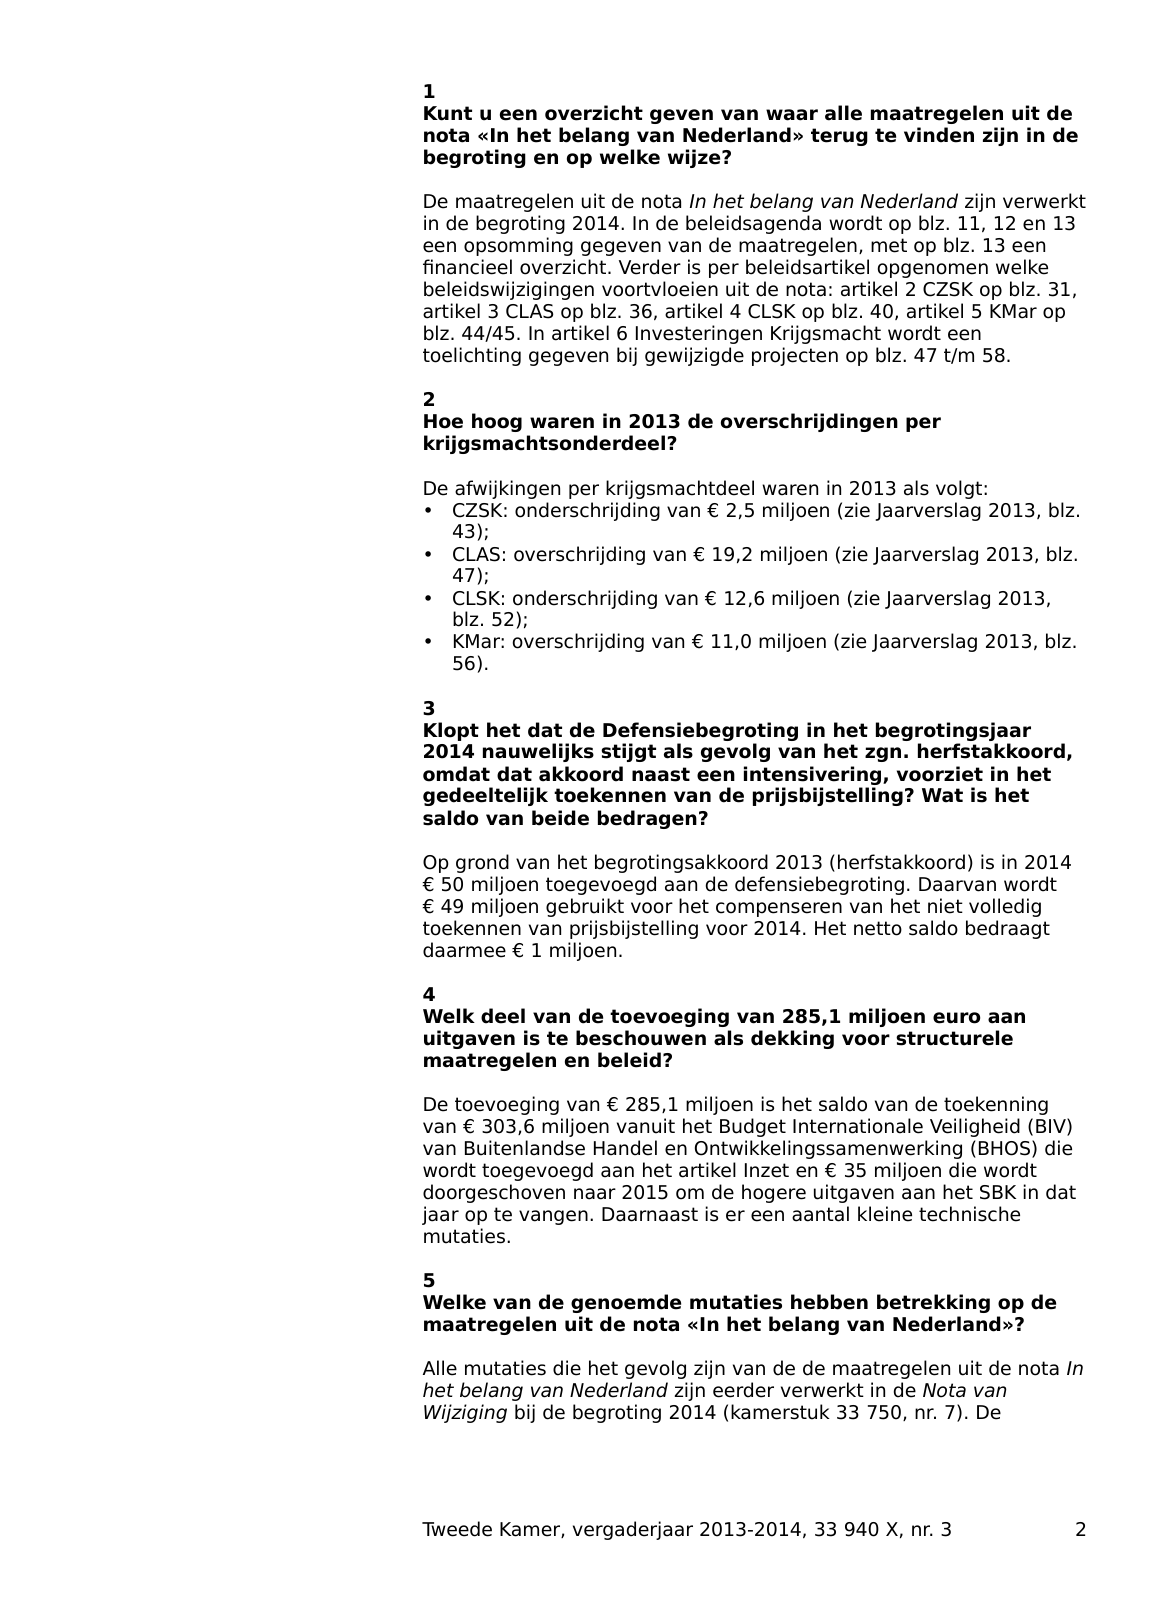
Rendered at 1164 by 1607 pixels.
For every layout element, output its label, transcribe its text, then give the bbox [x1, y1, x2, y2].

text • CLAS: overschrijding van € 19,2 miljoen (zie Jaarverslag 2013, blz. 47); [422, 543, 1087, 587]
text Welke van de genoemde mutaties hebben betrekking op de maatregelen uit de nota «In het belang van Nederland»? [422, 1292, 1087, 1336]
text Kunt u een overzicht geven van waar alle maatregelen uit de nota «In het belang van Nederland» terug te vinden zijn in de begroting en op welke wijze? [422, 103, 1087, 169]
text 4 [422, 984, 1087, 1006]
text Welk deel van de toevoeging van 285,1 miljoen euro aan uitgaven is te beschouwen als dekking voor structurele maatregelen en beleid? [422, 1006, 1087, 1072]
text 3 [422, 697, 1087, 719]
text • KMar: overschrijding van € 11,0 miljoen (zie Jaarverslag 2013, blz. 56). [422, 631, 1087, 675]
text De maatregelen uit de nota In het belang van Nederland zijn verwerkt in de begroting 2014. In de beleidsagenda wordt op blz. 11, 12 en 13 een opsomming gegeven van de maatregelen, met op blz. 13 een financieel overzicht. Verder is per beleidsartikel opgenomen welke beleidswijzigingen voortvloeien uit de nota: artikel 2 CZSK op blz. 31, artikel 3 CLAS op blz. 36, artikel 4 CLSK op blz. 40, artikel 5 KMar op blz. 44/45. In artikel 6 Investeringen Krijgsmacht wordt een toelichting gegeven bij gewijzigde projecten op blz. 47 t/m 58. [422, 191, 1087, 367]
text Op grond van het begrotingsakkoord 2013 (herfstakkoord) is in 2014 € 50 miljoen toegevoegd aan de defensiebegroting. Daarvan wordt € 49 miljoen gebruikt voor het compenseren van het niet volledig toekennen van prijsbijstelling voor 2014. Het netto saldo bedraagt daarmee € 1 miljoen. [422, 852, 1087, 961]
text • CZSK: onderschrijding van € 2,5 miljoen (zie Jaarverslag 2013, blz. 43); [422, 499, 1087, 543]
text De afwijkingen per krijgsmachtdeel waren in 2013 als volgt: [422, 477, 1087, 499]
text Hoe hoog waren in 2013 de overschrijdingen per krijgsmachtsonderdeel? [422, 411, 1087, 455]
text 5 [422, 1270, 1087, 1292]
text 1 [422, 81, 1087, 103]
text 2 [422, 389, 1087, 411]
text De toevoeging van € 285,1 miljoen is het saldo van de toekenning van € 303,6 miljoen vanuit het Budget Internationale Veiligheid (BIV) van Buitenlandse Handel en Ontwikkelingssamenwerking (BHOS) die wordt toegevoegd aan het artikel Inzet en € 35 miljoen die wordt doorgeschoven naar 2015 om de hogere uitgaven aan het SBK in dat jaar op te vangen. Daarnaast is er een aantal kleine technische mutaties. [422, 1094, 1087, 1248]
text • CLSK: onderschrijding van € 12,6 miljoen (zie Jaarverslag 2013, blz. 52); [422, 587, 1087, 631]
text Klopt het dat de Defensiebegroting in het begrotingsjaar 2014 nauwelijks stijgt als gevolg van het zgn. herfstakkoord, omdat dat akkoord naast een intensivering, voorziet in het gedeeltelijk toekennen van de prijsbijstelling? Wat is het saldo van beide bedragen? [422, 719, 1087, 829]
text Alle mutaties die het gevolg zijn van de de maatregelen uit de nota In het belang van Nederland zijn eerder verwerkt in de Nota van Wijziging bij de begroting 2014 (kamerstuk 33 750, nr. 7). De [422, 1358, 1087, 1424]
